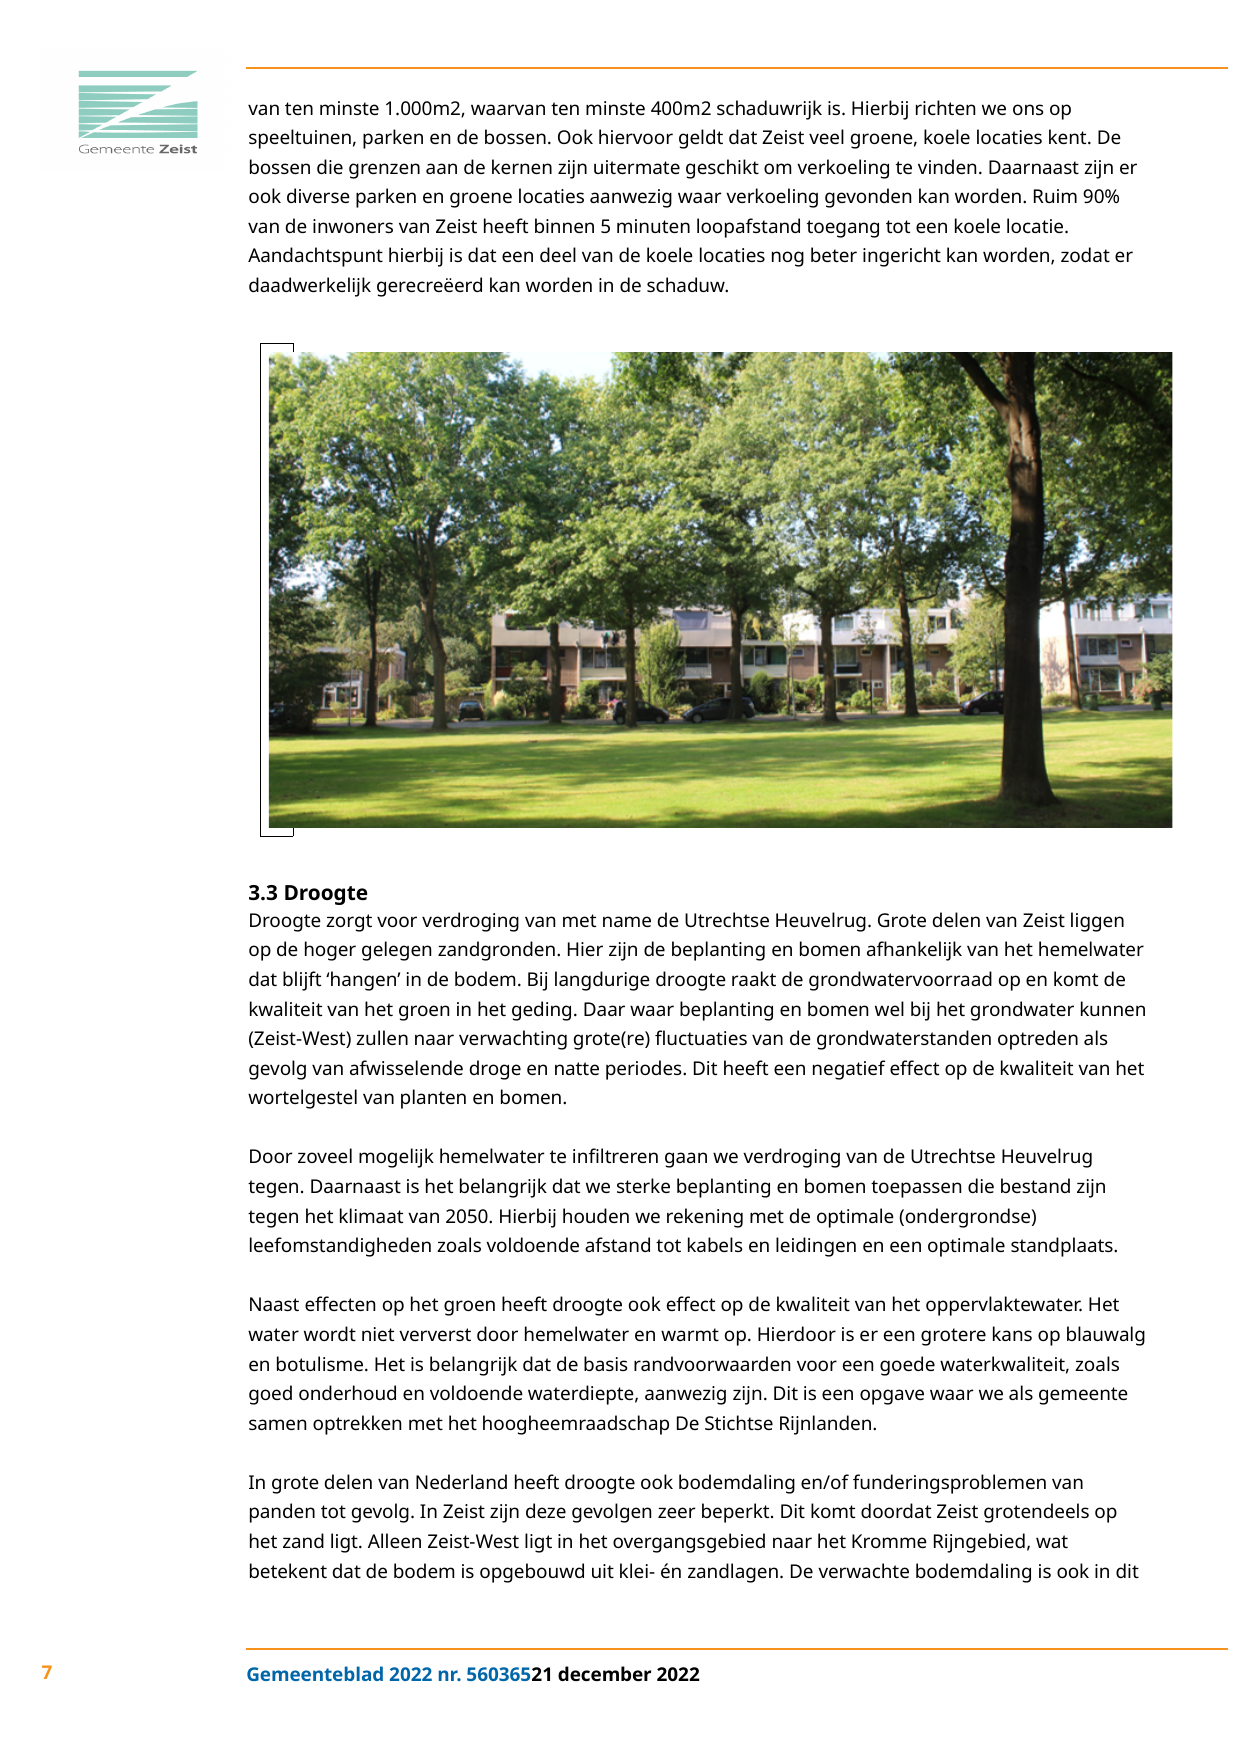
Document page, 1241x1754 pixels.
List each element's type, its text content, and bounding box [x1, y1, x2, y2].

picture [268, 352, 1173, 828]
text In grote delen van Nederland heeft droogte ook bodemdaling en/of funderingsproblemen van panden tot gevolg. In Zeist zijn deze gevolgen zeer beperkt. Dit komt doordat Zeist grotendeels op het zand ligt. Alleen Zeist-West ligt in het overgangsgebied naar het Kromme Rijngebied, wat betekent dat de bodem is opgebouwd uit klei- én zandlagen. De verwachte bodemdaling is ook in dit [248, 1469, 1152, 1583]
text Naast effecten op het groen heeft droogte ook effect op de kwaliteit van het oppervlaktewater. Het water wordt niet ververst door hemelwater en warmt op. Hierdoor is er een grotere kans op blauwalg en botulisme. Het is belangrijk dat de basis randvoorwaarden voor een goede waterkwaliteit, zoals goed onderhoud en voldoende waterdiepte, aanwezig zijn. Dit is een opgave waar we als gemeente samen optrekken met het hoogheemraadschap De Stichtse Rijnlanden. [248, 1292, 1152, 1436]
text 3.3 Droogte [248, 878, 1152, 907]
text van ten minste 1.000m2, waarvan ten minste 400m2 schaduwrijk is. Hierbij richten we ons op speeltuinen, parken en de bossen. Ook hiervoor geldt dat Zeist veel groene, koele locaties kent. De bossen die grenzen aan de kernen zijn uitermate geschikt om verkoeling te vinden. Daarnaast zijn er ook diverse parken en groene locaties aanwezig waar verkoeling gevonden kan worden. Ruim 90% van de inwoners van Zeist heeft binnen 5 minuten loopafstand toegang tot een koele locatie. Aandachtspunt hierbij is dat een deel van de koele locaties nog beter ingericht kan worden, zodat er daadwerkelijk gerecreëerd kan worden in de schaduw. [248, 95, 1152, 298]
text Droogte zorgt voor verdroging van met name de Utrechtse Heuvelrug. Grote delen van Zeist liggen op de hoger gelegen zandgronden. Hier zijn de beplanting en bomen afhankelijk van het hemelwater dat blijft ‘hangen’ in de bodem. Bij langdurige droogte raakt de grondwatervoorraad op en komt de kwaliteit van het groen in het geding. Daar waar beplanting en bomen wel bij het grondwater kunnen (Zeist-West) zullen naar verwachting grote(re) fluctuaties van de grondwaterstanden optreden als gevolg van afwisselende droge en natte periodes. Dit heeft een negatief effect op de kwaliteit van het wortelgestel van planten en bomen. [248, 907, 1152, 1110]
text Door zoveel mogelijk hemelwater te infiltreren gaan we verdroging van de Utrechtse Heuvelrug tegen. Daarnaast is het belangrijk dat we sterke beplanting en bomen toepassen die bestand zijn tegen het klimaat van 2050. Hierbij houden we rekening met de optimale (ondergrondse) leefomstandigheden zoals voldoende afstand tot kabels en leidingen en een optimale standplaats. [248, 1144, 1152, 1258]
picture [41, 47, 231, 172]
